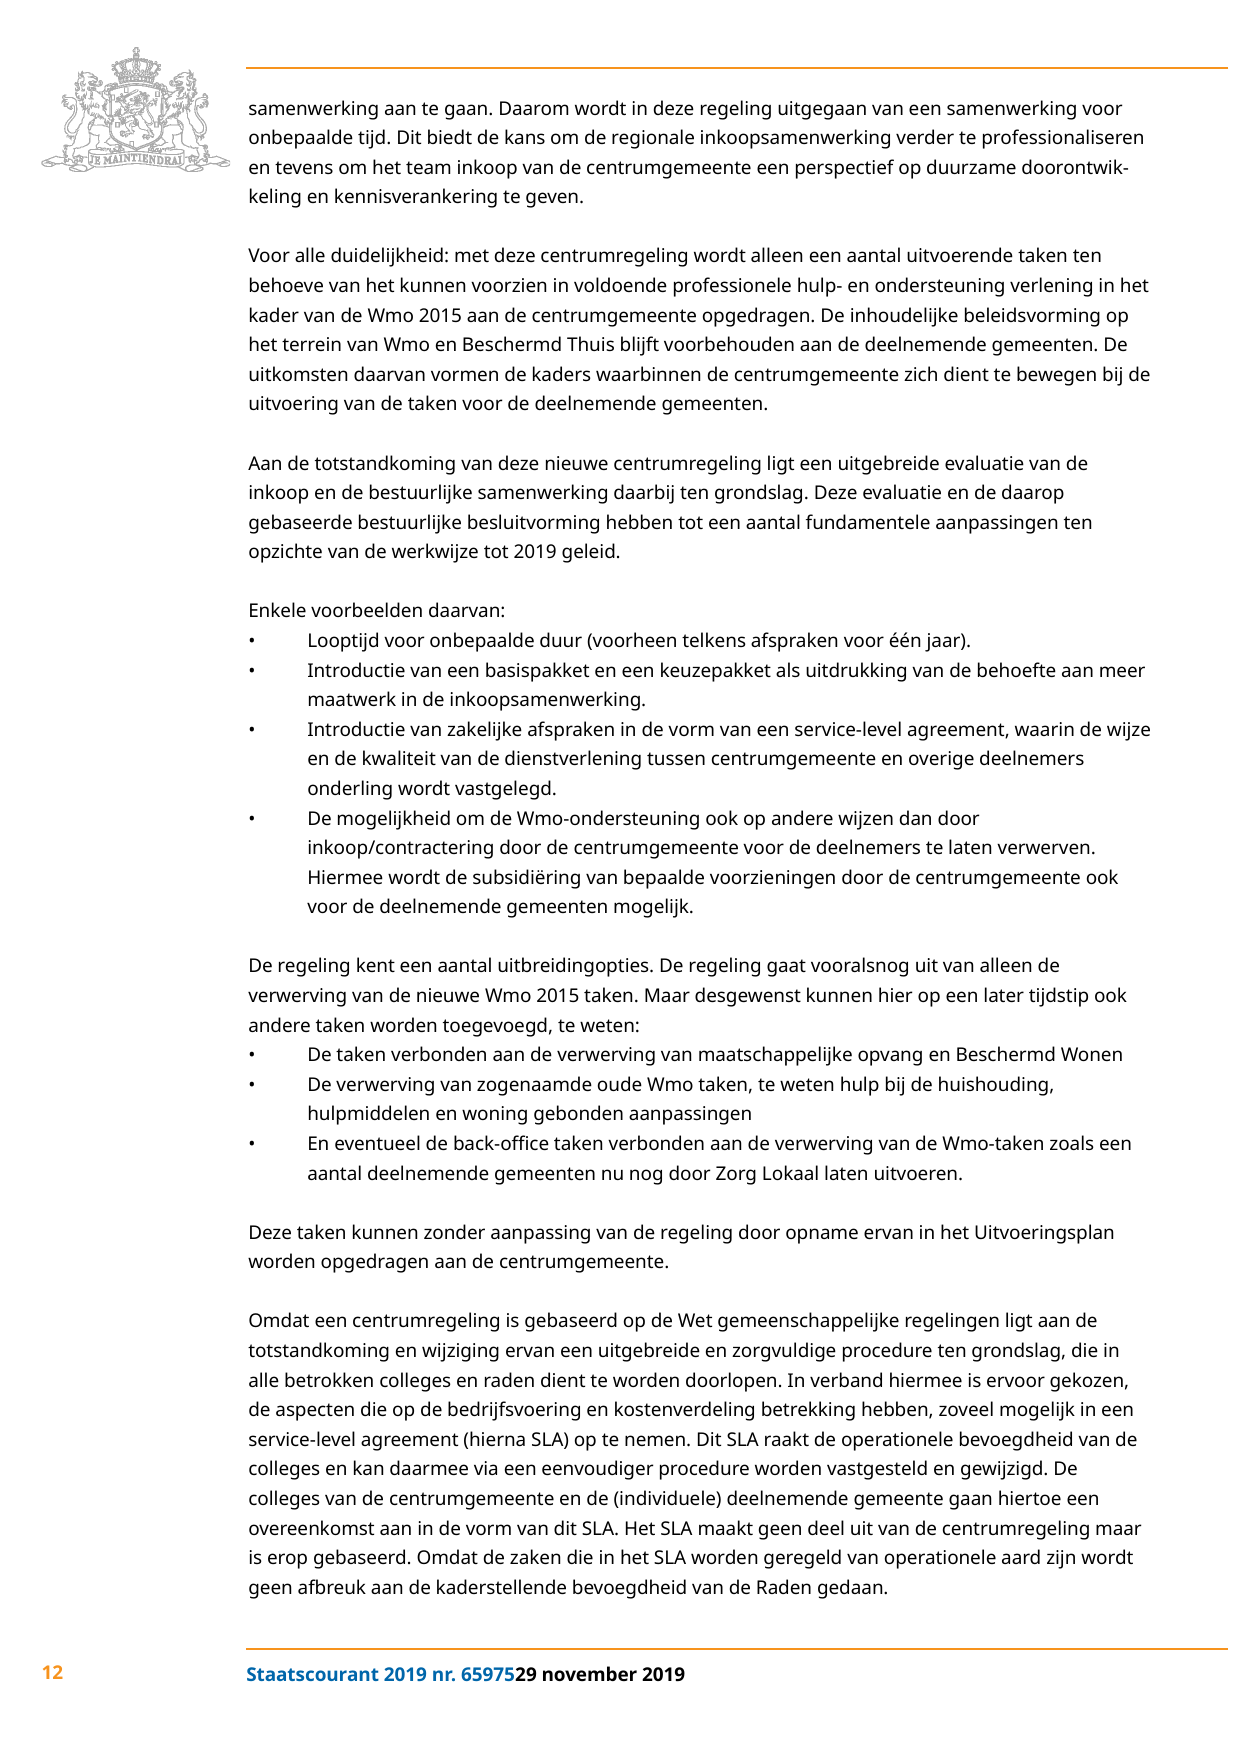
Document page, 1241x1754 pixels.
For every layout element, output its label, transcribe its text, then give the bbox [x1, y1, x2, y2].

list De verwerving van zogenaamde oude Wmo taken, te weten hulp bij de huishouding, hulpmiddelen en woning gebonden aanpassingen [248, 1071, 1152, 1126]
picture [41, 47, 231, 172]
text samenwerking aan te gaan. Daarom wordt in deze regeling uitgegaan van een samenwerking voor onbepaalde tijd. Dit biedt de kans om de regionale inkoopsamenwerking verder te professionaliseren en tevens om het team inkoop van de centrumgemeente een perspectief op duurzame doorontwik-keling en kennisverankering te geven. [248, 95, 1152, 209]
list Introductie van zakelijke afspraken in de vorm van een service-level agreement, waarin de wijze en de kwaliteit van de dienstverlening tussen centrumgemeente en overige deelnemers onderling wordt vastgelegd. [248, 716, 1152, 801]
text Omdat een centrumregeling is gebaseerd op de Wet gemeenschappelijke regelingen ligt aan de totstandkoming en wijziging ervan een uitgebreide en zorgvuldige procedure ten grondslag, die in alle betrokken colleges en raden dient te worden doorlopen. In verband hiermee is ervoor gekozen, de aspecten die op de bedrijfsvoering en kostenverdeling betrekking hebben, zoveel mogelijk in een service-level agreement (hierna SLA) op te nemen. Dit SLA raakt de operationele bevoegdheid van de colleges en kan daarmee via een eenvoudiger procedure worden vastgesteld en gewijzigd. De colleges van de centrumgemeente en de (individuele) deelnemende gemeente gaan hiertoe een overeenkomst aan in de vorm van dit SLA. Het SLA maakt geen deel uit van de centrumregeling maar is erop gebaseerd. Omdat de zaken die in het SLA worden geregeld van operationele aard zijn wordt geen afbreuk aan de kaderstellende bevoegdheid van de Raden gedaan. [248, 1308, 1152, 1600]
list Looptijd voor onbepaalde duur (voorheen telkens afspraken voor één jaar). [248, 627, 1152, 653]
list De mogelijkheid om de Wmo-ondersteuning ook op andere wijzen dan door inkoop/contractering door de centrumgemeente voor de deelnemers te laten verwerven. Hiermee wordt de subsidiëring van bepaalde voorzieningen door de centrumgemeente ook voor de deelnemende gemeenten mogelijk. [248, 805, 1152, 919]
list En eventueel de back-office taken verbonden aan de verwerving van de Wmo-taken zoals een aantal deelnemende gemeenten nu nog door Zorg Lokaal laten uitvoeren. [248, 1130, 1152, 1186]
text Aan de totstandkoming van deze nieuwe centrumregeling ligt een uitgebreide evaluatie van de inkoop en de bestuurlijke samenwerking daarbij ten grondslag. Deze evaluatie en de daarop gebaseerde bestuurlijke besluitvorming hebben tot een aantal fundamentele aanpassingen ten opzichte van de werkwijze tot 2019 geleid. [248, 450, 1152, 564]
text Deze taken kunnen zonder aanpassing van de regeling door opname ervan in het Uitvoeringsplan worden opgedragen aan de centrumgemeente. [248, 1219, 1152, 1274]
text Voor alle duidelijkheid: met deze centrumregeling wordt alleen een aantal uitvoerende taken ten behoeve van het kunnen voorzien in voldoende professionele hulp- en ondersteuning verlening in het kader van de Wmo 2015 aan de centrumgemeente opgedragen. De inhoudelijke beleidsvorming op het terrein van Wmo en Beschermd Thuis blijft voorbehouden aan de deelnemende gemeenten. De uitkomsten daarvan vormen de kaders waarbinnen de centrumgemeente zich dient te bewegen bij de uitvoering van de taken voor de deelnemende gemeenten. [248, 243, 1152, 416]
list Introductie van een basispakket en een keuzepakket als uitdrukking van de behoefte aan meer maatwerk in de inkoopsamenwerking. [248, 657, 1152, 712]
text De regeling kent een aantal uitbreidingopties. De regeling gaat vooralsnog uit van alleen de verwerving van de nieuwe Wmo 2015 taken. Maar desgewenst kunnen hier op een later tijdstip ook andere taken worden toegevoegd, te weten: [248, 953, 1152, 1038]
text Enkele voorbeelden daarvan: [248, 598, 1152, 623]
list De taken verbonden aan de verwerving van maatschappelijke opvang en Beschermd Wonen [248, 1041, 1152, 1067]
